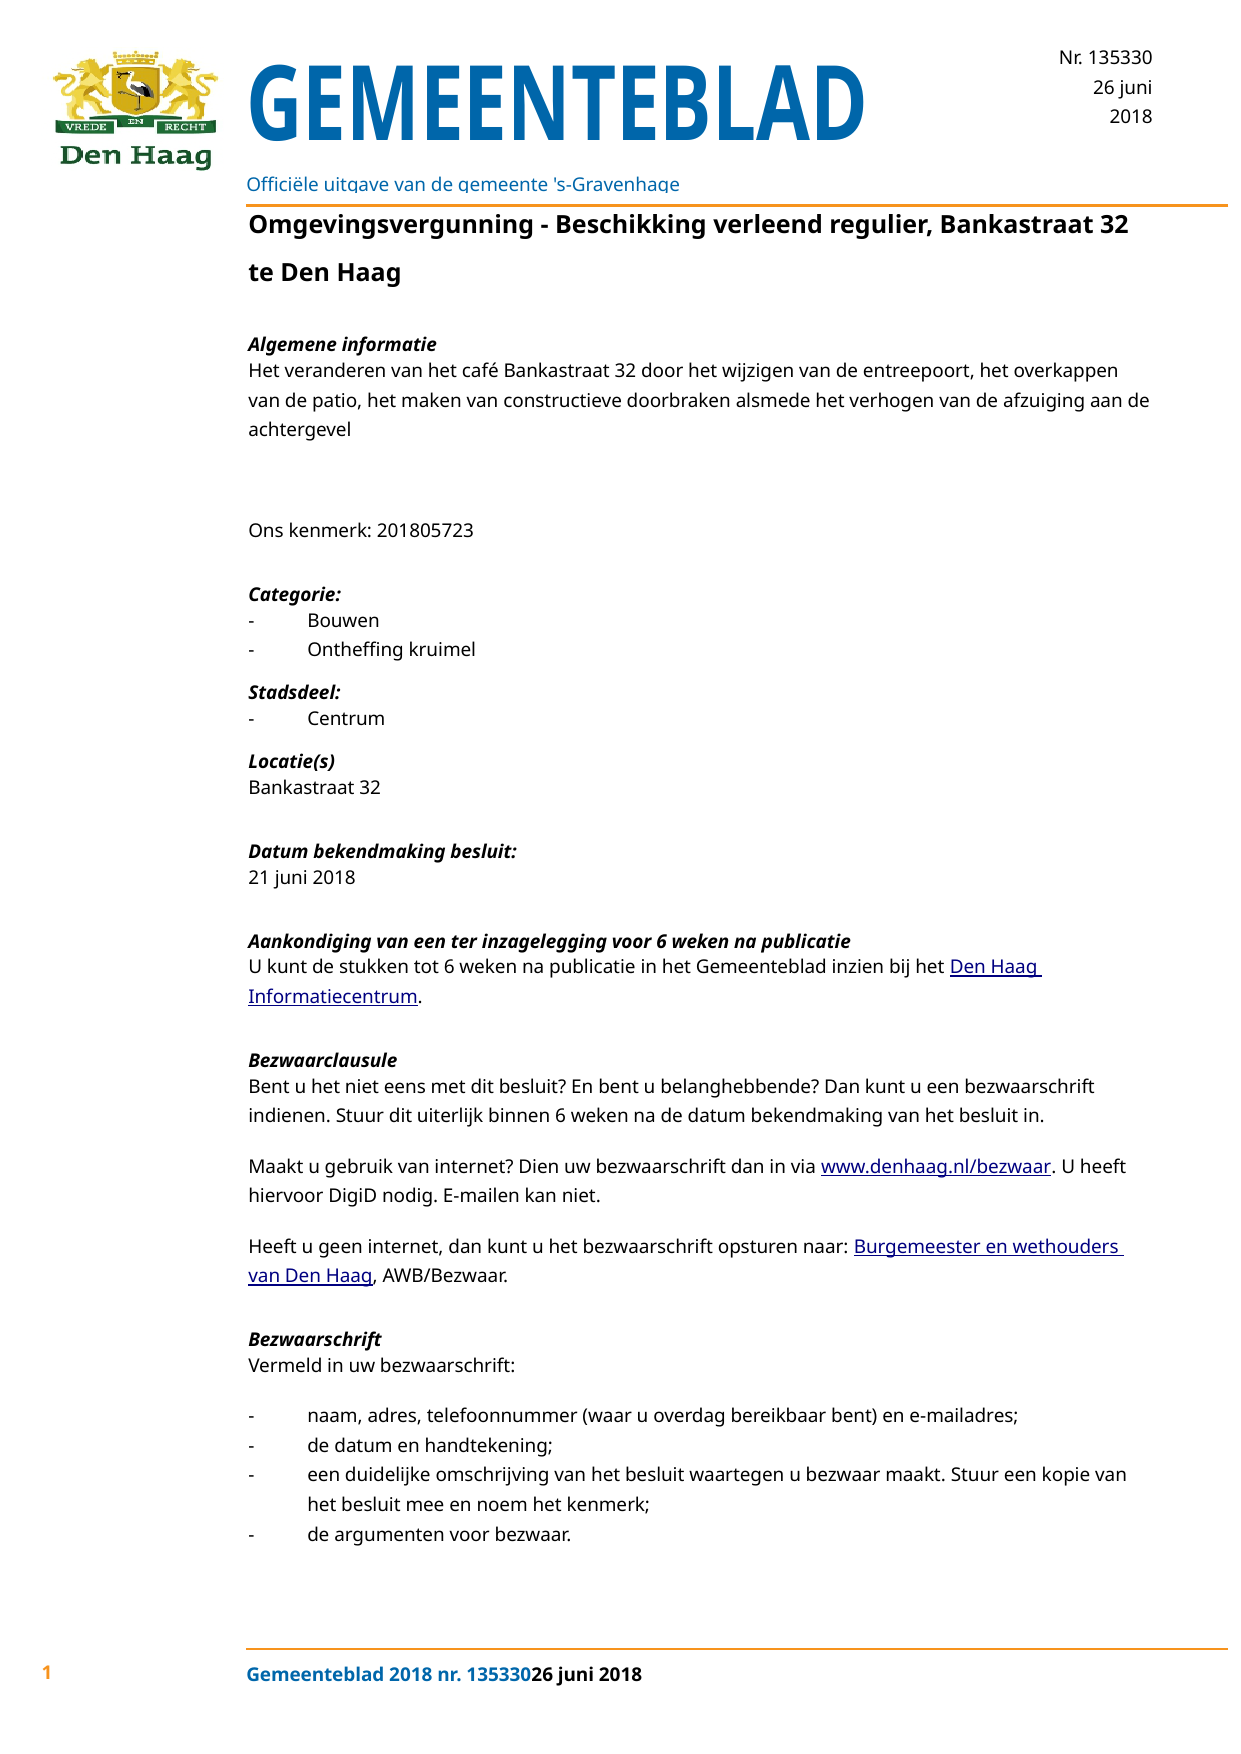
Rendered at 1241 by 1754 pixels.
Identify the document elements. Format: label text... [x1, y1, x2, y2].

list Ontheffing kruimel [248, 636, 1152, 662]
text Heeft u geen internet, dan kunt u het bezwaarschrift opsturen naar: Burgemeester en wethouders van Den Haag, AWB/Bezwaar. [248, 1233, 1152, 1288]
text Categorie: [248, 581, 1152, 607]
list naam, adres, telefoonnummer (waar u overdag bereikbaar bent) en e-mailadres; [248, 1402, 1152, 1428]
text Aankondiging van een ter inzagelegging voor 6 weken na publicatie [248, 928, 1152, 953]
text Datum bekendmaking besluit: [248, 838, 1152, 864]
text Bezwaarschrift [248, 1326, 1152, 1352]
text Bezwaarclausule [248, 1047, 1152, 1073]
text Ons kenmerk: 201805723 [248, 517, 1152, 543]
list de datum en handtekening; [248, 1432, 1152, 1458]
text Bankastraat 32 [248, 774, 1152, 800]
picture [41, 47, 231, 172]
list Bouwen [248, 607, 1152, 633]
text Bent u het niet eens met dit besluit? En bent u belanghebbende? Dan kunt u een bezwaarschrift indienen. Stuur dit uiterlijk binnen 6 weken na de datum bekendmaking van het besluit in. [248, 1073, 1152, 1128]
list de argumenten voor bezwaar. [248, 1521, 1152, 1547]
text Omgevingsvergunning - Beschikking verleend regulier, Bankastraat 32 te Den Haag [248, 207, 1152, 288]
text 21 juni 2018 [248, 864, 1152, 889]
text U kunt de stukken tot 6 weken na publicatie in het Gemeenteblad inzien bij het Den Haag Informatiecentrum. [248, 953, 1152, 1009]
text Het veranderen van het café Bankastraat 32 door het wijzigen van de entreepoort, het overkappen van de patio, het maken van constructieve doorbraken alsmede het verhogen van de afzuiging aan de achtergevel [248, 357, 1152, 442]
text Vermeld in uw bezwaarschrift: [248, 1352, 1152, 1378]
list Centrum [248, 705, 1152, 731]
text Locatie(s) [248, 748, 1152, 774]
text Maakt u gebruik van internet? Dien uw bezwaarschrift dan in via www.denhaag.nl/bezwaar. U heeft hiervoor DigiD nodig. E-mailen kan niet. [248, 1153, 1152, 1208]
text Stadsdeel: [248, 679, 1152, 705]
text Algemene informatie [248, 331, 1152, 357]
list een duidelijke omschrijving van het besluit waartegen u bezwaar maakt. Stuur een kopie van het besluit mee en noem het kenmerk; [248, 1462, 1152, 1517]
